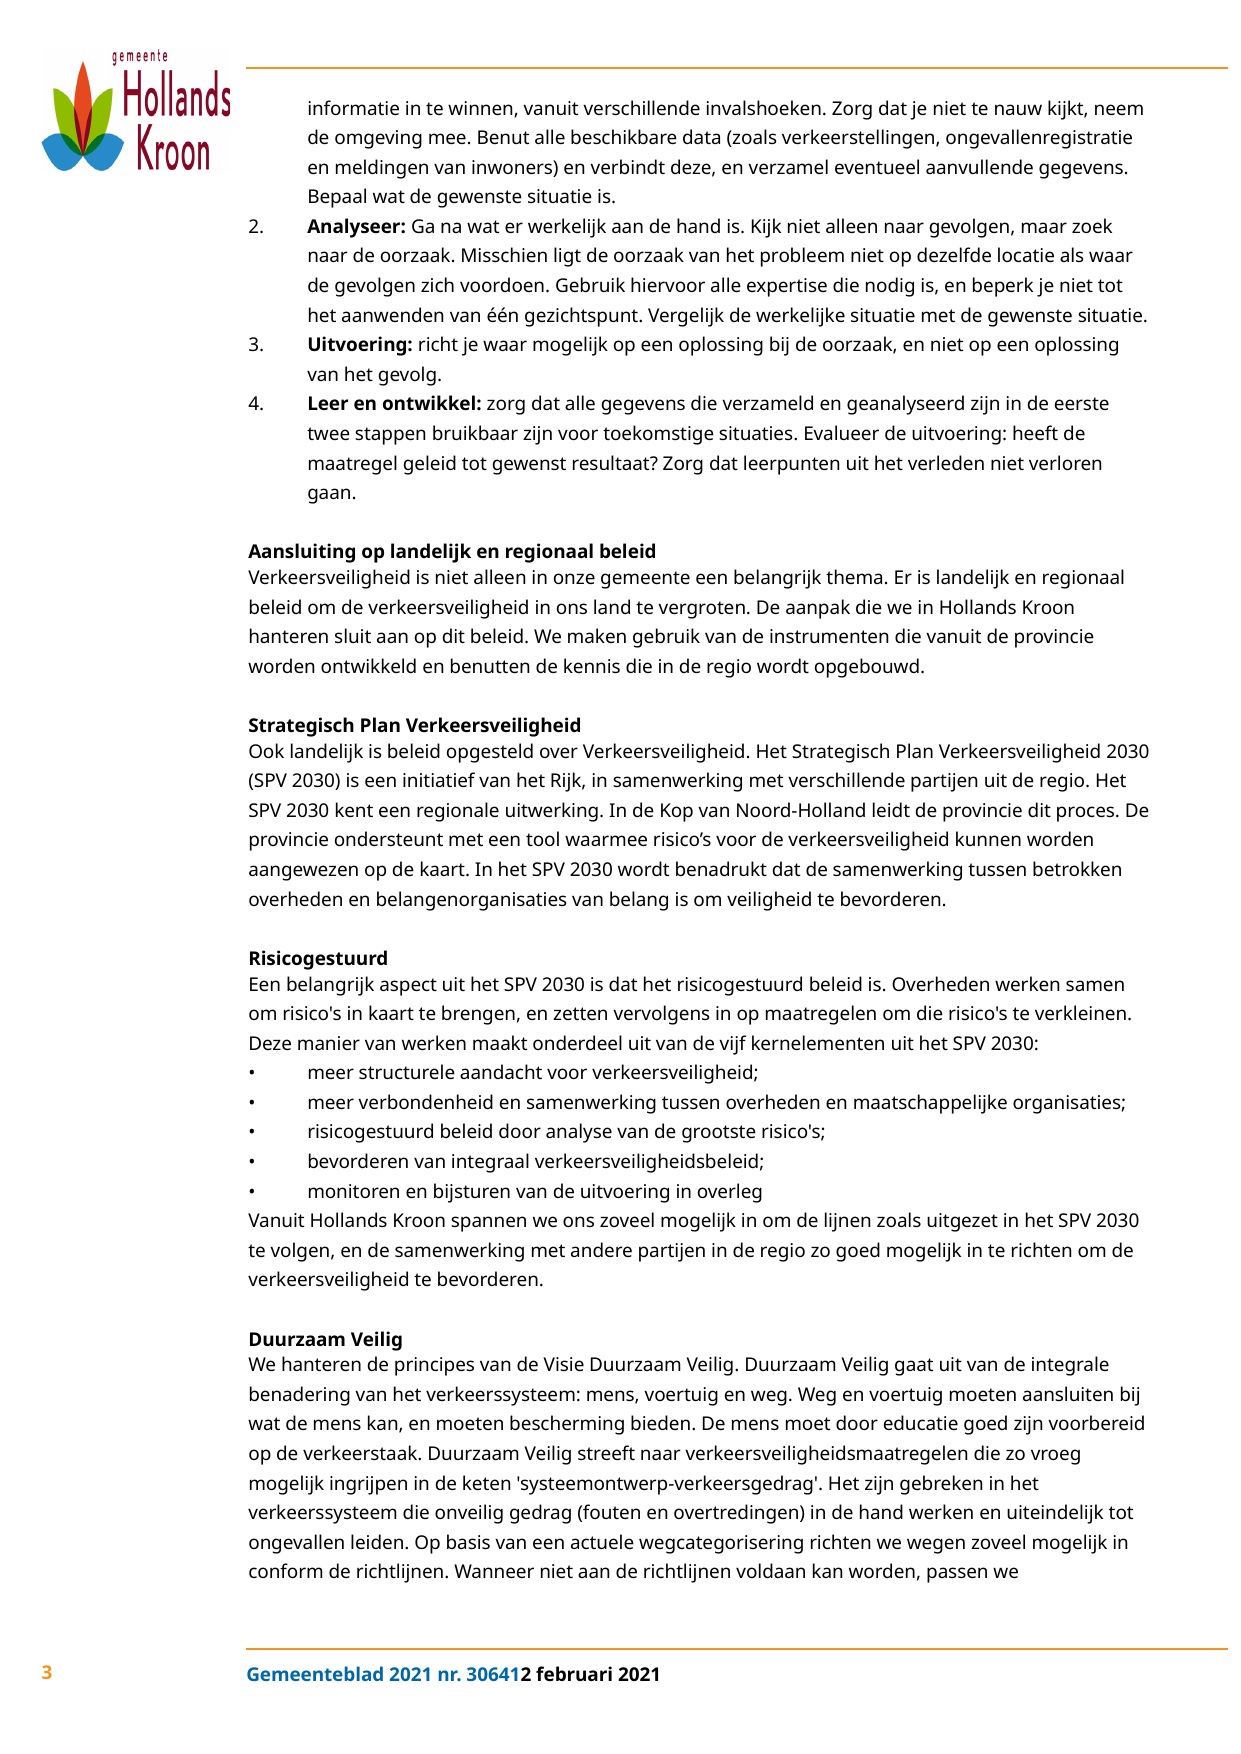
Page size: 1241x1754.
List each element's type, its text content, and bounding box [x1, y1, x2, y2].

text We hanteren de principes van de Visie Duurzaam Veilig. Duurzaam Veilig gaat uit van de integrale benadering van het verkeerssysteem: mens, voertuig en weg. Weg en voertuig moeten aansluiten bij wat de mens kan, en moeten bescherming bieden. De mens moet door educatie goed zijn voorbereid op de verkeerstaak. Duurzaam Veilig streeft naar verkeersveiligheidsmaatregelen die zo vroeg mogelijk ingrijpen in de keten 'systeemontwerp-verkeersgedrag'. Het zijn gebreken in het verkeerssysteem die onveilig gedrag (fouten en overtredingen) in de hand werken en uiteindelijk tot ongevallen leiden. Op basis van een actuele wegcategorisering richten we wegen zoveel mogelijk in conform de richtlijnen. Wanneer niet aan de richtlijnen voldaan kan worden, passen we [248, 1351, 1152, 1584]
text Een belangrijk aspect uit het SPV 2030 is dat het risicogestuurd beleid is. Overheden werken samen om risico's in kaart te brengen, en zetten vervolgens in op maatregelen om die risico's te verkleinen. Deze manier van werken maakt onderdeel uit van de vijf kernelementen uit het SPV 2030: [248, 971, 1152, 1056]
list risicogestuurd beleid door analyse van de grootste risico's; [248, 1119, 1152, 1144]
text Aansluiting op landelijk en regionaal beleid [248, 538, 1152, 564]
list meer structurele aandacht voor verkeersveiligheid; [248, 1059, 1152, 1085]
list monitoren en bijsturen van de uitvoering in overleg [248, 1178, 1152, 1203]
text Verkeersveiligheid is niet alleen in onze gemeente een belangrijk thema. Er is landelijk en regionaal beleid om de verkeersveiligheid in ons land te vergroten. De aanpak die we in Hollands Kroon hanteren sluit aan op dit beleid. We maken gebruik van de instrumenten die vanuit de provincie worden ontwikkeld en benutten de kennis die in de regio wordt opgebouwd. [248, 564, 1152, 679]
text Vanuit Hollands Kroon spannen we ons zoveel mogelijk in om de lijnen zoals uitgezet in het SPV 2030 te volgen, en de samenwerking met andere partijen in de regio zo goed mogelijk in te richten om de verkeersveiligheid te bevorderen. [248, 1207, 1152, 1292]
text Duurzaam Veilig [248, 1326, 1152, 1351]
list meer verbondenheid en samenwerking tussen overheden en maatschappelijke organisaties; [248, 1089, 1152, 1115]
list Uitvoering: richt je waar mogelijk op een oplossing bij de oorzaak, en niet op een oplossing van het gevolg. [248, 331, 1152, 387]
list Analyseer: Ga na wat er werkelijk aan de hand is. Kijk niet alleen naar gevolgen, maar zoek naar de oorzaak. Misschien ligt de oorzaak van het probleem niet op dezelfde locatie als waar de gevolgen zich voordoen. Gebruik hiervoor alle expertise die nodig is, en beperk je niet tot het aanwenden van één gezichtspunt. Vergelijk de werkelijke situatie met de gewenste situatie. [248, 213, 1152, 328]
list bevorderen van integraal verkeersveiligheidsbeleid; [248, 1148, 1152, 1174]
text Risicogestuurd [248, 945, 1152, 971]
list Leer en ontwikkel: zorg dat alle gegevens die verzameld en geanalyseerd zijn in de eerste twee stappen bruikbaar zijn voor toekomstige situaties. Evalueer de uitvoering: heeft de maatregel geleid tot gewenst resultaat? Zorg dat leerpunten uit het verleden niet verloren gaan. [248, 391, 1152, 505]
picture [41, 47, 231, 172]
list informatie in te winnen, vanuit verschillende invalshoeken. Zorg dat je niet te nauw kijkt, neem de omgeving mee. Benut alle beschikbare data (zoals verkeerstellingen, ongevallenregistratie en meldingen van inwoners) en verbindt deze, en verzamel eventueel aanvullende gegevens. Bepaal wat de gewenste situatie is. [248, 95, 1152, 209]
text Strategisch Plan Verkeersveiligheid [248, 712, 1152, 738]
text Ook landelijk is beleid opgesteld over Verkeersveiligheid. Het Strategisch Plan Verkeersveiligheid 2030 (SPV 2030) is een initiatief van het Rijk, in samenwerking met verschillende partijen uit de regio. Het SPV 2030 kent een regionale uitwerking. In de Kop van Noord-Holland leidt de provincie dit proces. De provincie ondersteunt met een tool waarmee risico’s voor de verkeersveiligheid kunnen worden aangewezen op de kaart. In het SPV 2030 wordt benadrukt dat de samenwerking tussen betrokken overheden en belangenorganisaties van belang is om veiligheid te bevorderen. [248, 738, 1152, 912]
